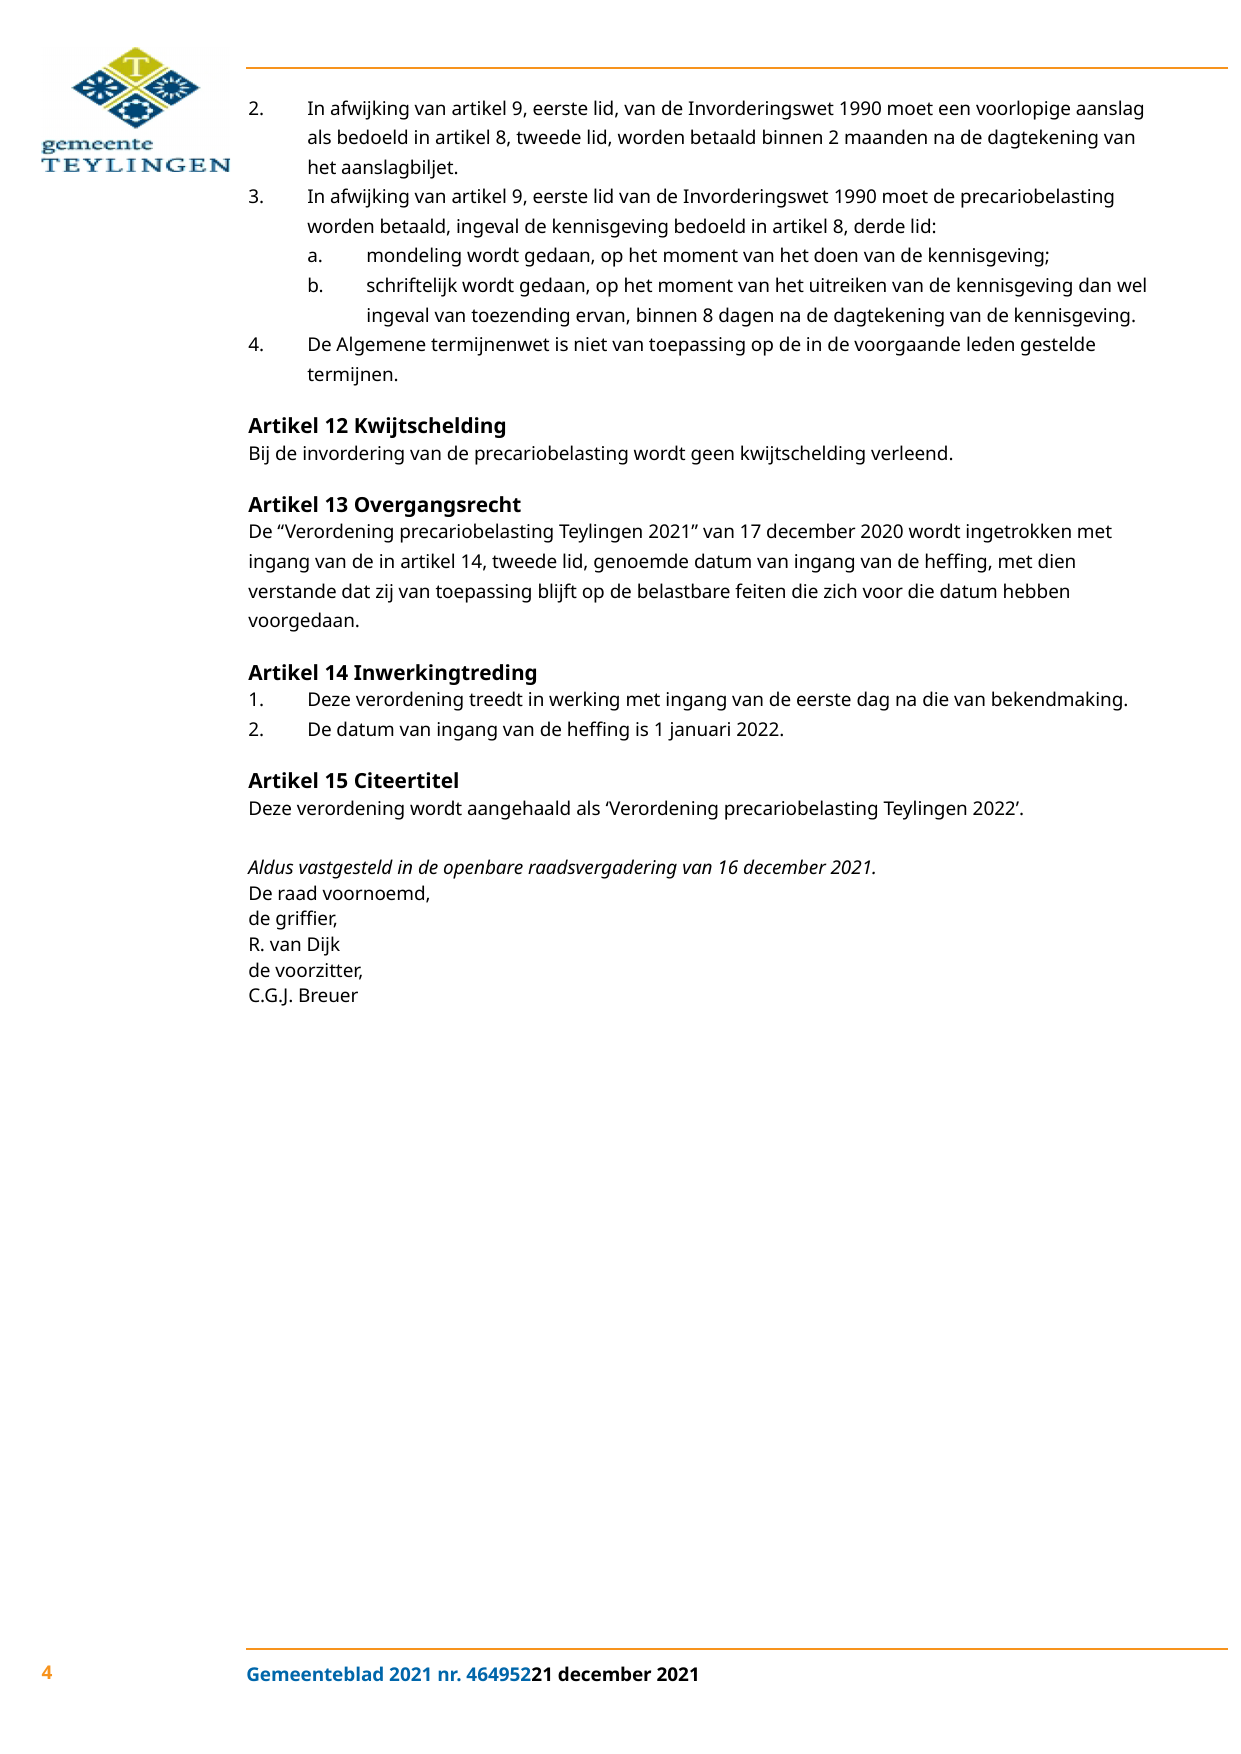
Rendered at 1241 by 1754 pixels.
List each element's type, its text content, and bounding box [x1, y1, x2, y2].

list Deze verordening treedt in werking met ingang van de eerste dag na die van bekendmaking. [248, 686, 1152, 712]
list De Algemene termijnenwet is niet van toepassing op de in de voorgaande leden gestelde termijnen. [248, 331, 1152, 387]
text de voorzitter, [248, 957, 1152, 983]
text C.G.J. Breuer [248, 983, 1152, 1008]
text De raad voornoemd, [248, 880, 1152, 905]
text Aldus vastgesteld in de openbare raadsvergadering van 16 december 2021. [248, 854, 1152, 880]
text De “Verordening precariobelasting Teylingen 2021” van 17 december 2020 wordt ingetrokken met ingang van de in artikel 14, tweede lid, genoemde datum van ingang van de heffing, met dien verstande dat zij van toepassing blijft op de belastbare feiten die zich voor die datum hebben voorgedaan. [248, 519, 1152, 633]
picture [41, 47, 231, 172]
text Artikel 14 Inwerkingtreding [248, 658, 1152, 686]
list In afwijking van artikel 9, eerste lid van de Invorderingswet 1990 moet de precariobelasting worden betaald, ingeval de kennisgeving bedoeld in artikel 8, derde lid: [248, 183, 1152, 239]
text R. van Dijk [248, 931, 1152, 957]
text de griffier, [248, 905, 1152, 931]
list schriftelijk wordt gedaan, op het moment van het uitreiken van de kennisgeving dan wel ingeval van toezending ervan, binnen 8 dagen na de dagtekening van de kennisgeving. [307, 272, 1152, 328]
text Artikel 15 Citeertitel [248, 766, 1152, 795]
text Bij de invordering van de precariobelasting wordt geen kwijtschelding verleend. [248, 440, 1152, 466]
list mondeling wordt gedaan, op het moment van het doen van de kennisgeving; [307, 243, 1152, 268]
list De datum van ingang van de heffing is 1 januari 2022. [248, 716, 1152, 742]
text Artikel 12 Kwijtschelding [248, 411, 1152, 440]
text Artikel 13 Overgangsrecht [248, 490, 1152, 519]
text Deze verordening wordt aangehaald als ‘Verordening precariobelasting Teylingen 2022’. [248, 795, 1152, 821]
list In afwijking van artikel 9, eerste lid, van de Invorderingswet 1990 moet een voorlopige aanslag als bedoeld in artikel 8, tweede lid, worden betaald binnen 2 maanden na de dagtekening van het aanslagbiljet. [248, 95, 1152, 180]
